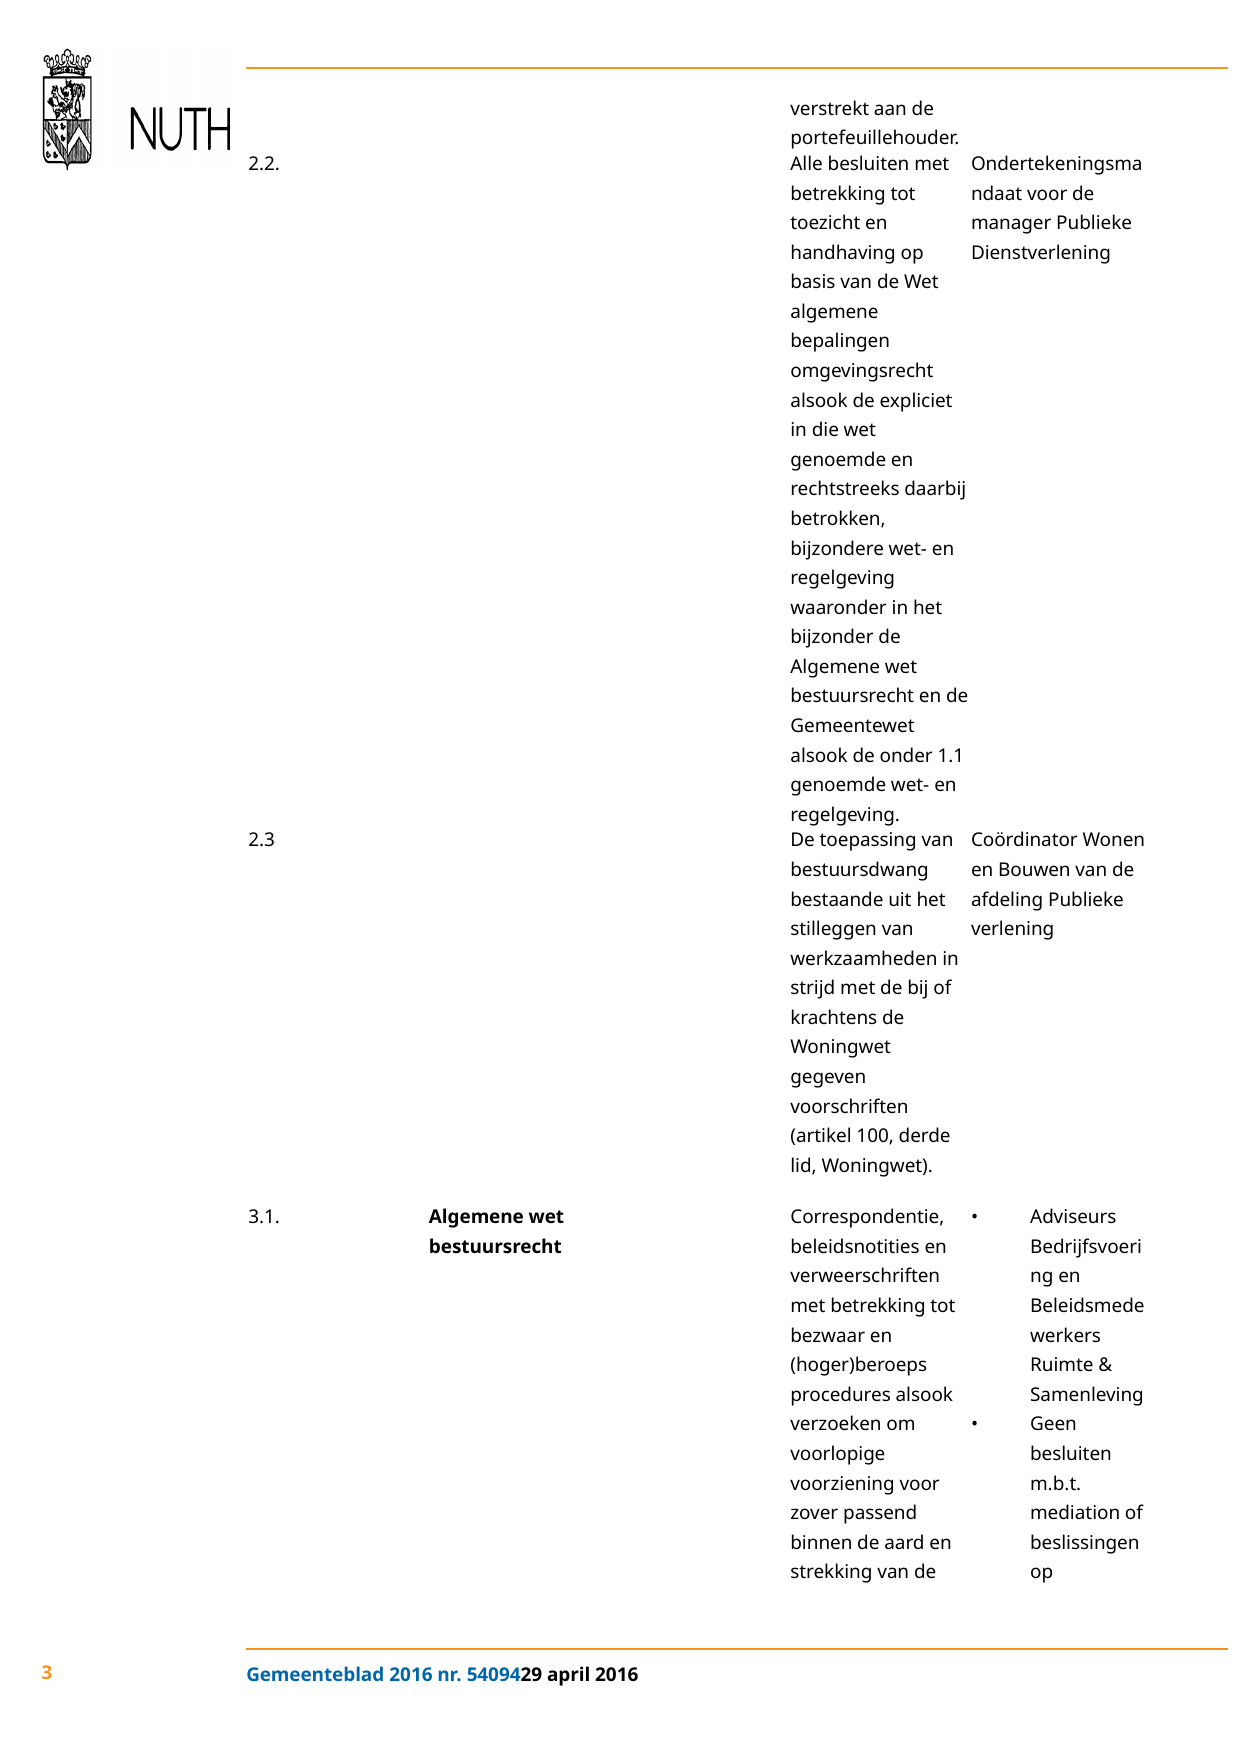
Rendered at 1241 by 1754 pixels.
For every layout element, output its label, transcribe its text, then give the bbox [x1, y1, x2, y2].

table_cell verstrekt aan de portefeuillehouder. [790, 95, 971, 150]
table_cell Alle besluiten met betrekking tot toezicht en handhaving op basis van de Wet algemene bepalingen omgevingsrecht alsook de expliciet in die wet genoemde en rechtstreeks daarbij betrokken, bijzondere wet- en regelgeving waaronder in het bijzonder de Algemene wet bestuursrecht en de Gemeentewet alsook de onder 1.1 genoemde wet- en regelgeving. [790, 150, 971, 827]
table_cell [248, 1178, 429, 1203]
table_cell [429, 95, 609, 150]
table_cell Coördinator Wonen en Bouwen van de afdeling Publieke verlening [971, 827, 1152, 1178]
table_cell Algemene wet bestuursrecht [429, 1204, 609, 1584]
table_cell [609, 1178, 790, 1203]
table_cell [609, 95, 790, 150]
table_cell [609, 150, 790, 827]
table_cell [971, 1178, 1152, 1203]
table_cell [248, 95, 429, 150]
table_cell Correspondentie, beleidsnotities en verweerschriften met betrekking tot bezwaar en (hoger)beroeps procedures alsook verzoeken om voorlopige voorziening voor zover passend binnen de aard en strekking van de [790, 1204, 971, 1584]
table_cell [429, 1178, 609, 1203]
table_cell 2.3 [248, 827, 429, 1178]
table_cell De toepassing van bestuursdwang bestaande uit het stilleggen van werkzaamheden in strijd met de bij of krachtens de Woningwet gegeven voorschriften (artikel 100, derde lid, Woningwet). [790, 827, 971, 1178]
table_cell [429, 150, 609, 827]
table_cell [609, 827, 790, 1178]
table_cell [971, 95, 1152, 150]
table_cell 2.2. [248, 150, 429, 827]
picture [41, 47, 231, 172]
table_cell [429, 827, 609, 1178]
table_cell Ondertekeningsmandaat voor de manager Publieke Dienstverlening [971, 150, 1152, 827]
table_cell 3.1. [248, 1204, 429, 1584]
table_cell Adviseurs Bedrijfsvoering en Beleidsmedewerkers Ruimte & Samenleving Geen besluiten m.b.t. mediation of beslissingen op [971, 1204, 1152, 1584]
table_cell [790, 1178, 971, 1203]
table_cell [609, 1204, 790, 1584]
